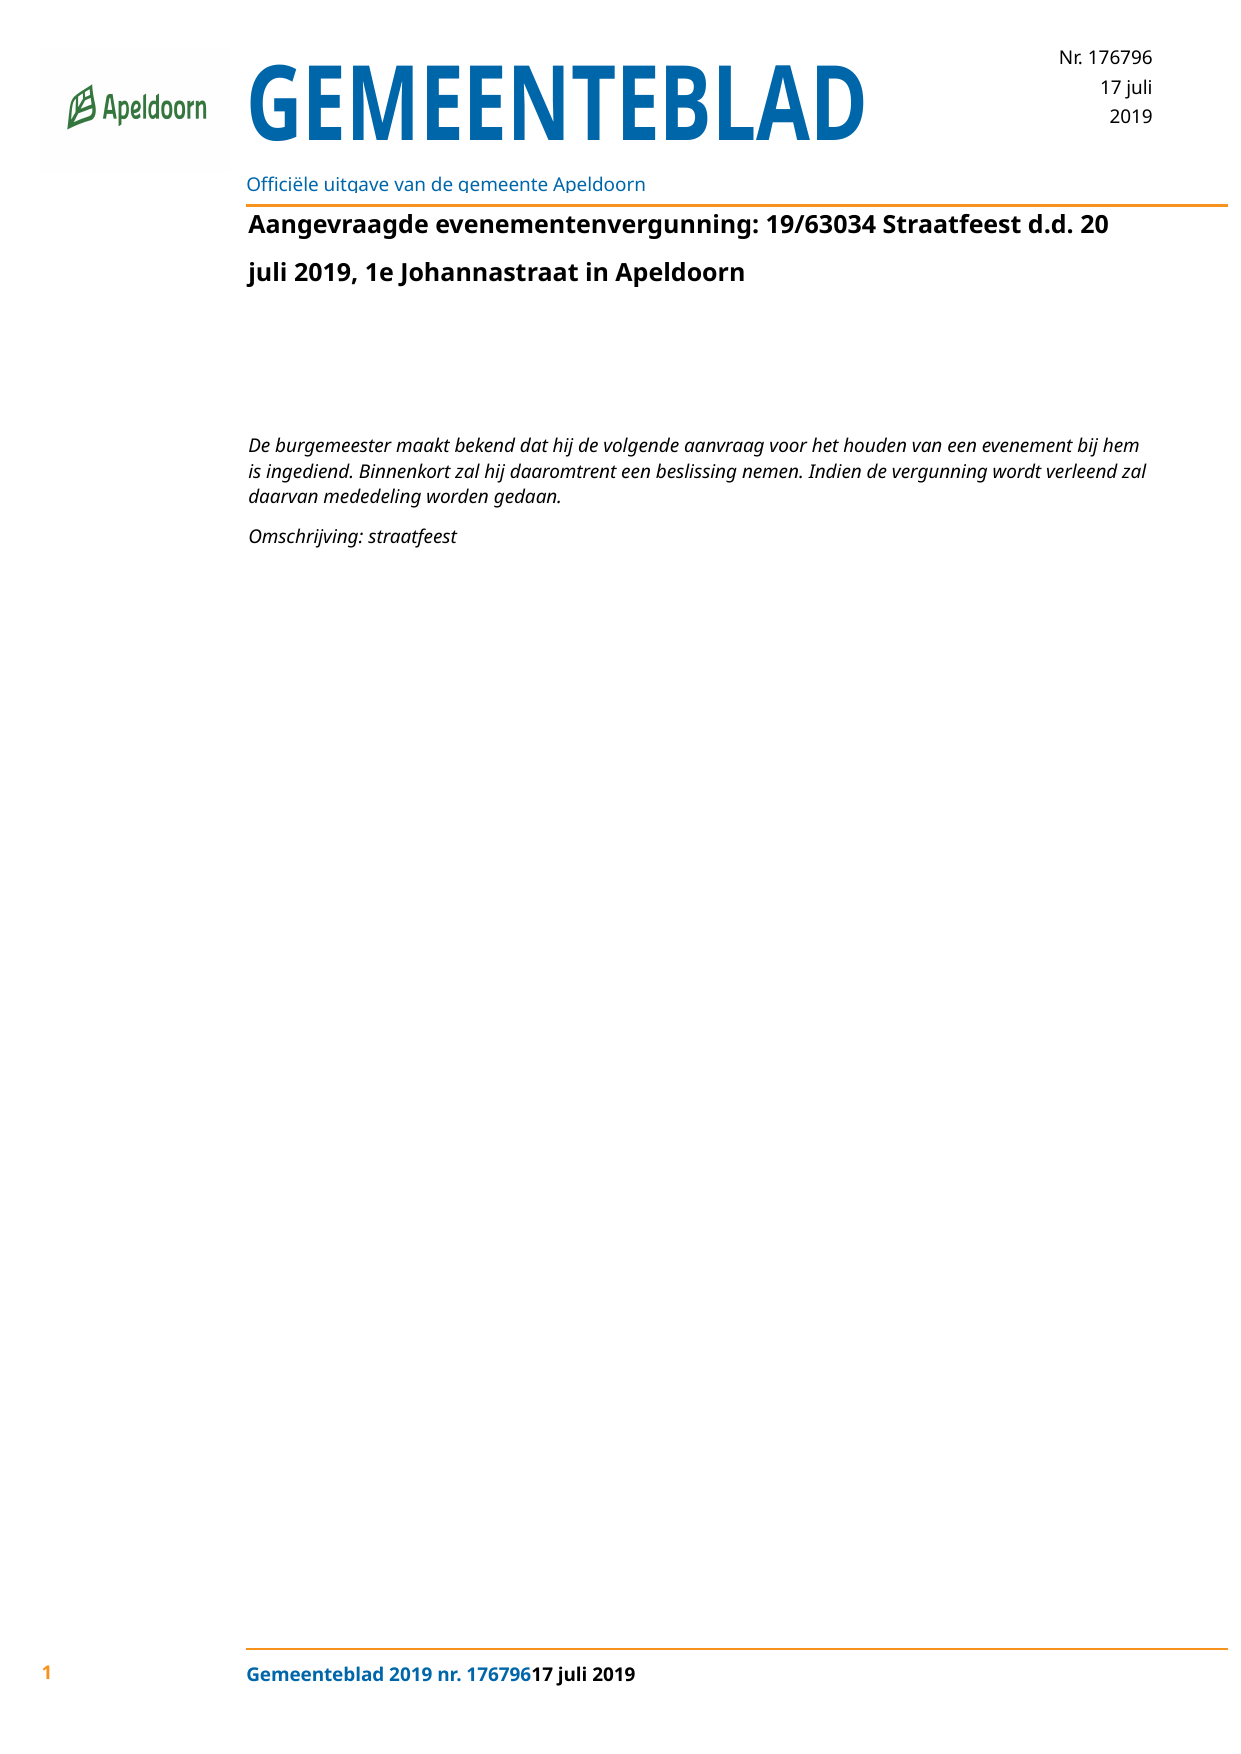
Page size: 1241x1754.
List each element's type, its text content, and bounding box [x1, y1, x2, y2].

picture [41, 47, 231, 172]
text Omschrijving: straatfeest [248, 523, 1152, 549]
text Aangevraagde evenementenvergunning: 19/63034 Straatfeest d.d. 20 juli 2019, 1e Johannastraat in Apeldoorn [248, 207, 1152, 288]
text De burgemeester maakt bekend dat hij de volgende aanvraag voor het houden van een evenement bij hem is ingediend. Binnenkort zal hij daaromtrent een beslissing nemen. Indien de vergunning wordt verleend zal daarvan mededeling worden gedaan. [248, 432, 1152, 509]
